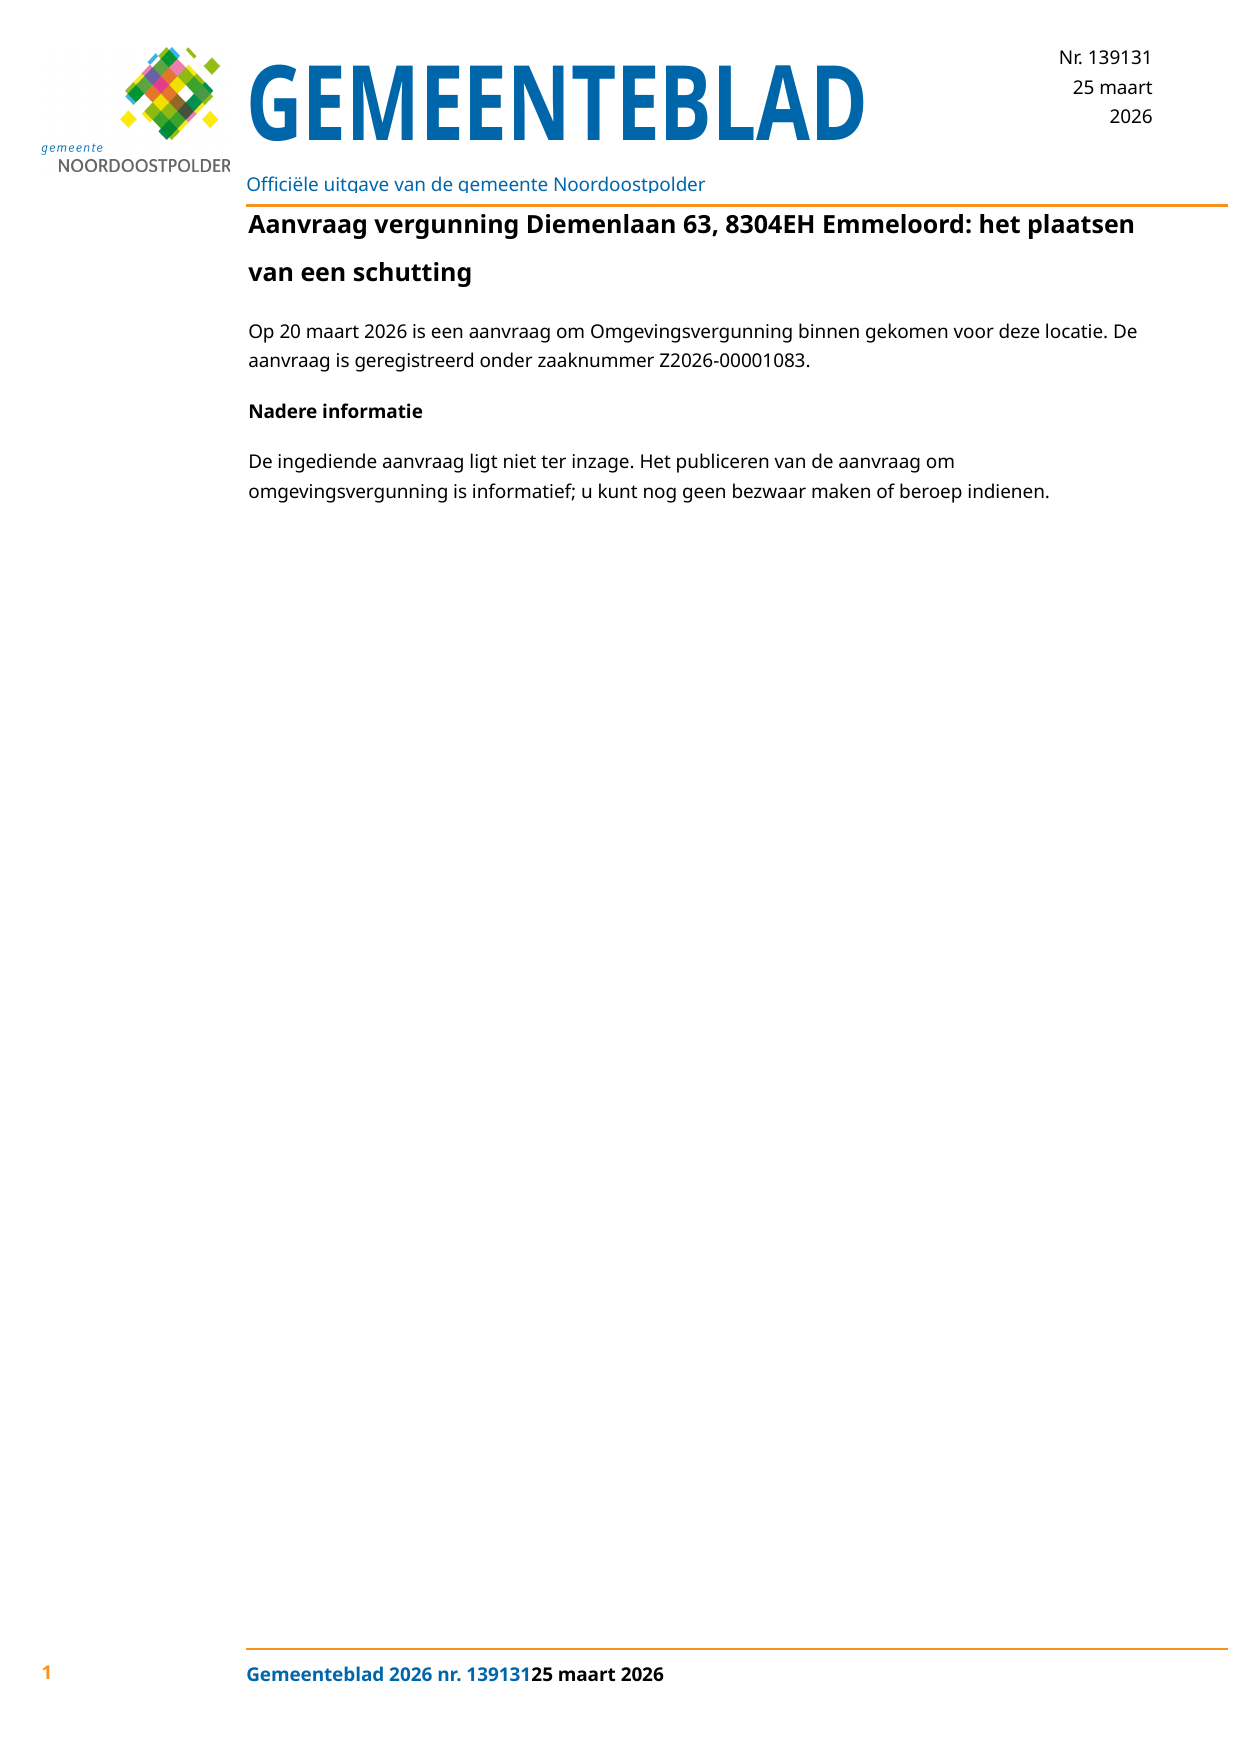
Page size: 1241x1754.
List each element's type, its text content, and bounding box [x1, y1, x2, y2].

text Op 20 maart 2026 is een aanvraag om Omgevingsvergunning binnen gekomen voor deze locatie. De aanvraag is geregistreerd onder zaaknummer Z2026-00001083. [248, 318, 1152, 373]
text Aanvraag vergunning Diemenlaan 63, 8304EH Emmeloord: het plaatsen van een schutting [248, 207, 1152, 288]
text Nadere informatie [248, 398, 1152, 424]
text De ingediende aanvraag ligt niet ter inzage. Het publiceren van de aanvraag om omgevingsvergunning is informatief; u kunt nog geen bezwaar maken of beroep indienen. [248, 448, 1152, 504]
picture [41, 47, 231, 172]
